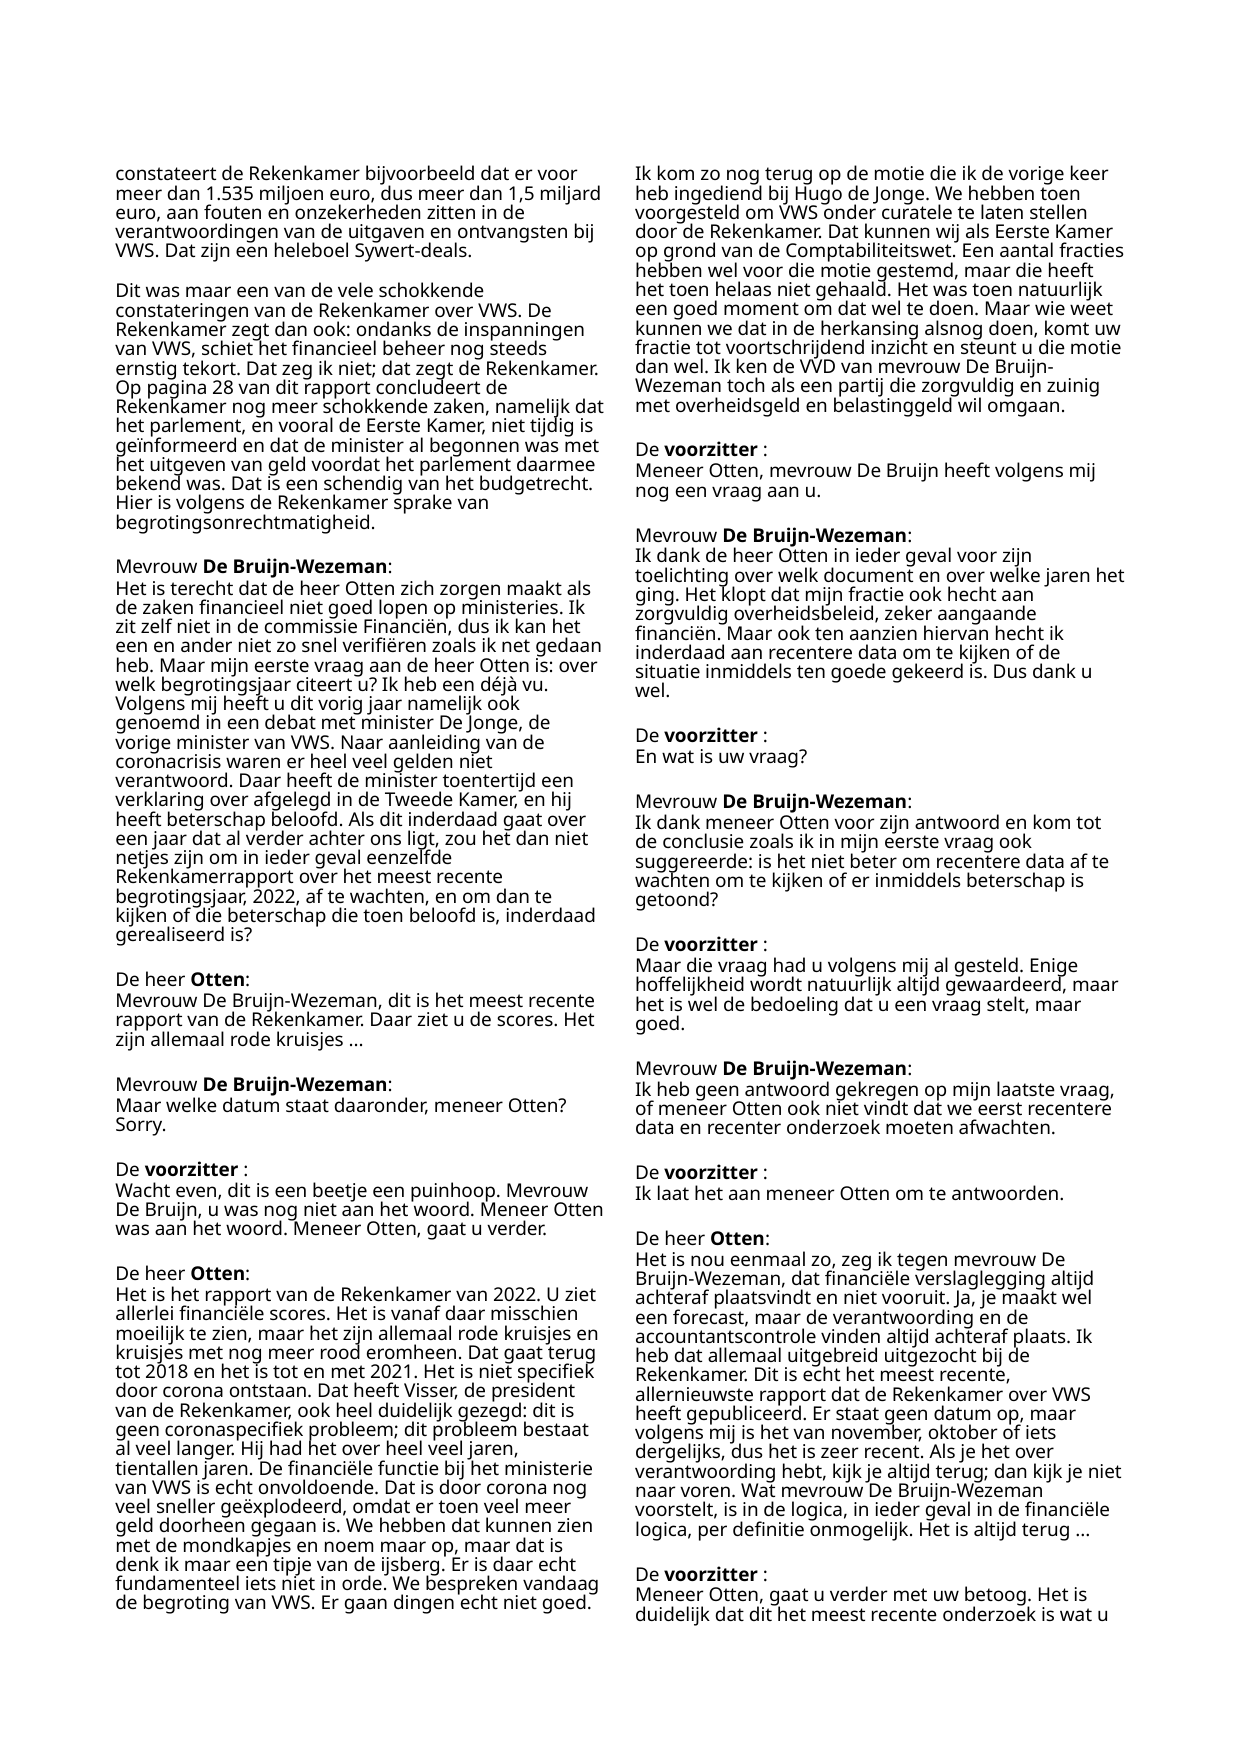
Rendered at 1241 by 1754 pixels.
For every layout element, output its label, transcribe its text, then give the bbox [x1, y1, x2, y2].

text En wat is uw vraag? [635, 748, 1125, 767]
text Maar welke datum staat daaronder, meneer Otten? Sorry. [115, 1097, 605, 1135]
text De voorzitter : [635, 722, 1125, 748]
text De voorzitter : [115, 1156, 605, 1182]
text Meneer Otten, mevrouw De Bruijn heeft volgens mij nog een vraag aan u. [635, 462, 1125, 501]
text Maar die vraag had u volgens mij al gesteld. Enige hoffelijkheid wordt natuurlijk altijd gewaardeerd, maar het is wel de bedoeling dat u een vraag stelt, maar goed. [635, 957, 1125, 1034]
text constateert de Rekenkamer bijvoorbeeld dat er voor meer dan 1.535 miljoen euro, dus meer dan 1,5 miljard euro, aan fouten en onzekerheden zitten in de verantwoordingen van de uitgaven en ontvangsten bij VWS. Dat zijn een heleboel Sywert-deals. [115, 165, 605, 262]
text Mevrouw De Bruijn-Wezeman: [635, 522, 1125, 547]
text De heer Otten: [115, 966, 605, 992]
text De voorzitter : [635, 1561, 1125, 1586]
text De voorzitter : [635, 1159, 1125, 1185]
text Mevrouw De Bruijn-Wezeman: [635, 788, 1125, 814]
text Het is nou eenmaal zo, zeg ik tegen mevrouw De Bruijn-Wezeman, dat financiële verslaglegging altijd achteraf plaatsvindt en niet vooruit. Ja, je maakt wel een forecast, maar de verantwoording en de accountantscontrole vinden altijd achteraf plaats. Ik heb dat allemaal uitgebreid uitgezocht bij de Rekenkamer. Dit is echt het meest recente, allernieuwste rapport dat de Rekenkamer over VWS heeft gepubliceerd. Er staat geen datum op, maar volgens mij is het van november, oktober of iets dergelijks, dus het is zeer recent. Als je het over verantwoording hebt, kijk je altijd terug; dan kijk je niet naar voren. Wat mevrouw De Bruijn-Wezeman voorstelt, is in de logica, in ieder geval in de financiële logica, per definitie onmogelijk. Het is altijd terug ... [635, 1251, 1125, 1540]
text Mevrouw De Bruijn-Wezeman: [115, 1071, 605, 1097]
text De heer Otten: [635, 1225, 1125, 1251]
text Meneer Otten, gaat u verder met uw betoog. Het is duidelijk dat dit het meest recente onderzoek is wat u [635, 1586, 1125, 1625]
text Mevrouw De Bruijn-Wezeman, dit is het meest recente rapport van de Rekenkamer. Daar ziet u de scores. Het zijn allemaal rode kruisjes ... [115, 992, 605, 1050]
text Mevrouw De Bruijn-Wezeman: [115, 554, 605, 579]
text Wacht even, dit is een beetje een puinhoop. Mevrouw De Bruijn, u was nog niet aan het woord. Meneer Otten was aan het woord. Meneer Otten, gaat u verder. [115, 1182, 605, 1239]
text Ik dank meneer Otten voor zijn antwoord en kom tot de conclusie zoals ik in mijn eerste vraag ook suggereerde: is het niet beter om recentere data af te wachten om te kijken of er inmiddels beterschap is getoond? [635, 814, 1125, 910]
text Dit was maar een van de vele schokkende constateringen van de Rekenkamer over VWS. De Rekenkamer zegt dan ook: ondanks de inspanningen van VWS, schiet het financieel beheer nog steeds ernstig tekort. Dat zeg ik niet; dat zegt de Rekenkamer. Op pagina 28 van dit rapport concludeert de Rekenkamer nog meer schokkende zaken, namelijk dat het parlement, en vooral de Eerste Kamer, niet tijdig is geïnformeerd en dat de minister al begonnen was met het uitgeven van geld voordat het parlement daarmee bekend was. Dat is een schendig van het budgetrecht. Hier is volgens de Rekenkamer sprake van begrotingsonrechtmatigheid. [115, 282, 605, 533]
text Ik heb geen antwoord gekregen op mijn laatste vraag, of meneer Otten ook niet vindt dat we eerst recentere data en recenter onderzoek moeten afwachten. [635, 1081, 1125, 1138]
text Het is terecht dat de heer Otten zich zorgen maakt als de zaken financieel niet goed lopen op ministeries. Ik zit zelf niet in de commissie Financiën, dus ik kan het een en ander niet zo snel verifiëren zoals ik net gedaan heb. Maar mijn eerste vraag aan de heer Otten is: over welk begrotingsjaar citeert u? Ik heb een déjà vu. Volgens mij heeft u dit vorig jaar namelijk ook genoemd in een debat met minister De Jonge, de vorige minister van VWS. Naar aanleiding van de coronacrisis waren er heel veel gelden niet verantwoord. Daar heeft de minister toentertijd een verklaring over afgelegd in de Tweede Kamer, en hij heeft beterschap beloofd. Als dit inderdaad gaat over een jaar dat al verder achter ons ligt, zou het dan niet netjes zijn om in ieder geval eenzelfde Rekenkamerrapport over het meest recente begrotingsjaar, 2022, af te wachten, en om dan te kijken of die beterschap die toen beloofd is, inderdaad gerealiseerd is? [115, 579, 605, 946]
text De heer Otten: [115, 1260, 605, 1286]
text Het is het rapport van de Rekenkamer van 2022. U ziet allerlei financiële scores. Het is vanaf daar misschien moeilijk te zien, maar het zijn allemaal rode kruisjes en kruisjes met nog meer rood eromheen. Dat gaat terug tot 2018 en het is tot en met 2021. Het is niet specifiek door corona ontstaan. Dat heeft Visser, de president van de Rekenkamer, ook heel duidelijk gezegd: dit is geen coronaspecifiek probleem; dit probleem bestaat al veel langer. Hij had het over heel veel jaren, tientallen jaren. De financiële functie bij het ministerie van VWS is echt onvoldoende. Dat is door corona nog veel sneller geëxplodeerd, omdat er toen veel meer geld doorheen gegaan is. We hebben dat kunnen zien met de mondkapjes en noem maar op, maar dat is denk ik maar een tipje van de ijsberg. Er is daar echt fundamenteel iets niet in orde. We bespreken vandaag de begroting van VWS. Er gaan dingen echt niet goed. [115, 1286, 605, 1614]
text De voorzitter : [635, 931, 1125, 957]
text Mevrouw De Bruijn-Wezeman: [635, 1055, 1125, 1081]
text Ik kom zo nog terug op de motie die ik de vorige keer heb ingediend bij Hugo de Jonge. We hebben toen voorgesteld om VWS onder curatele te laten stellen door de Rekenkamer. Dat kunnen wij als Eerste Kamer op grond van de Comptabiliteitswet. Een aantal fracties hebben wel voor die motie gestemd, maar die heeft het toen helaas niet gehaald. Het was toen natuurlijk een goed moment om dat wel te doen. Maar wie weet kunnen we dat in de herkansing alsnog doen, komt uw fractie tot voortschrijdend inzicht en steunt u die motie dan wel. Ik ken de VVD van mevrouw De Bruijn-Wezeman toch als een partij die zorgvuldig en zuinig met overheidsgeld en belastinggeld wil omgaan. [635, 165, 1125, 416]
text Ik laat het aan meneer Otten om te antwoorden. [635, 1185, 1125, 1204]
text Ik dank de heer Otten in ieder geval voor zijn toelichting over welk document en over welke jaren het ging. Het klopt dat mijn fractie ook hecht aan zorgvuldig overheidsbeleid, zeker aangaande financiën. Maar ook ten aanzien hiervan hecht ik inderdaad aan recentere data om te kijken of de situatie inmiddels ten goede gekeerd is. Dus dank u wel. [635, 547, 1125, 702]
text De voorzitter : [635, 437, 1125, 462]
